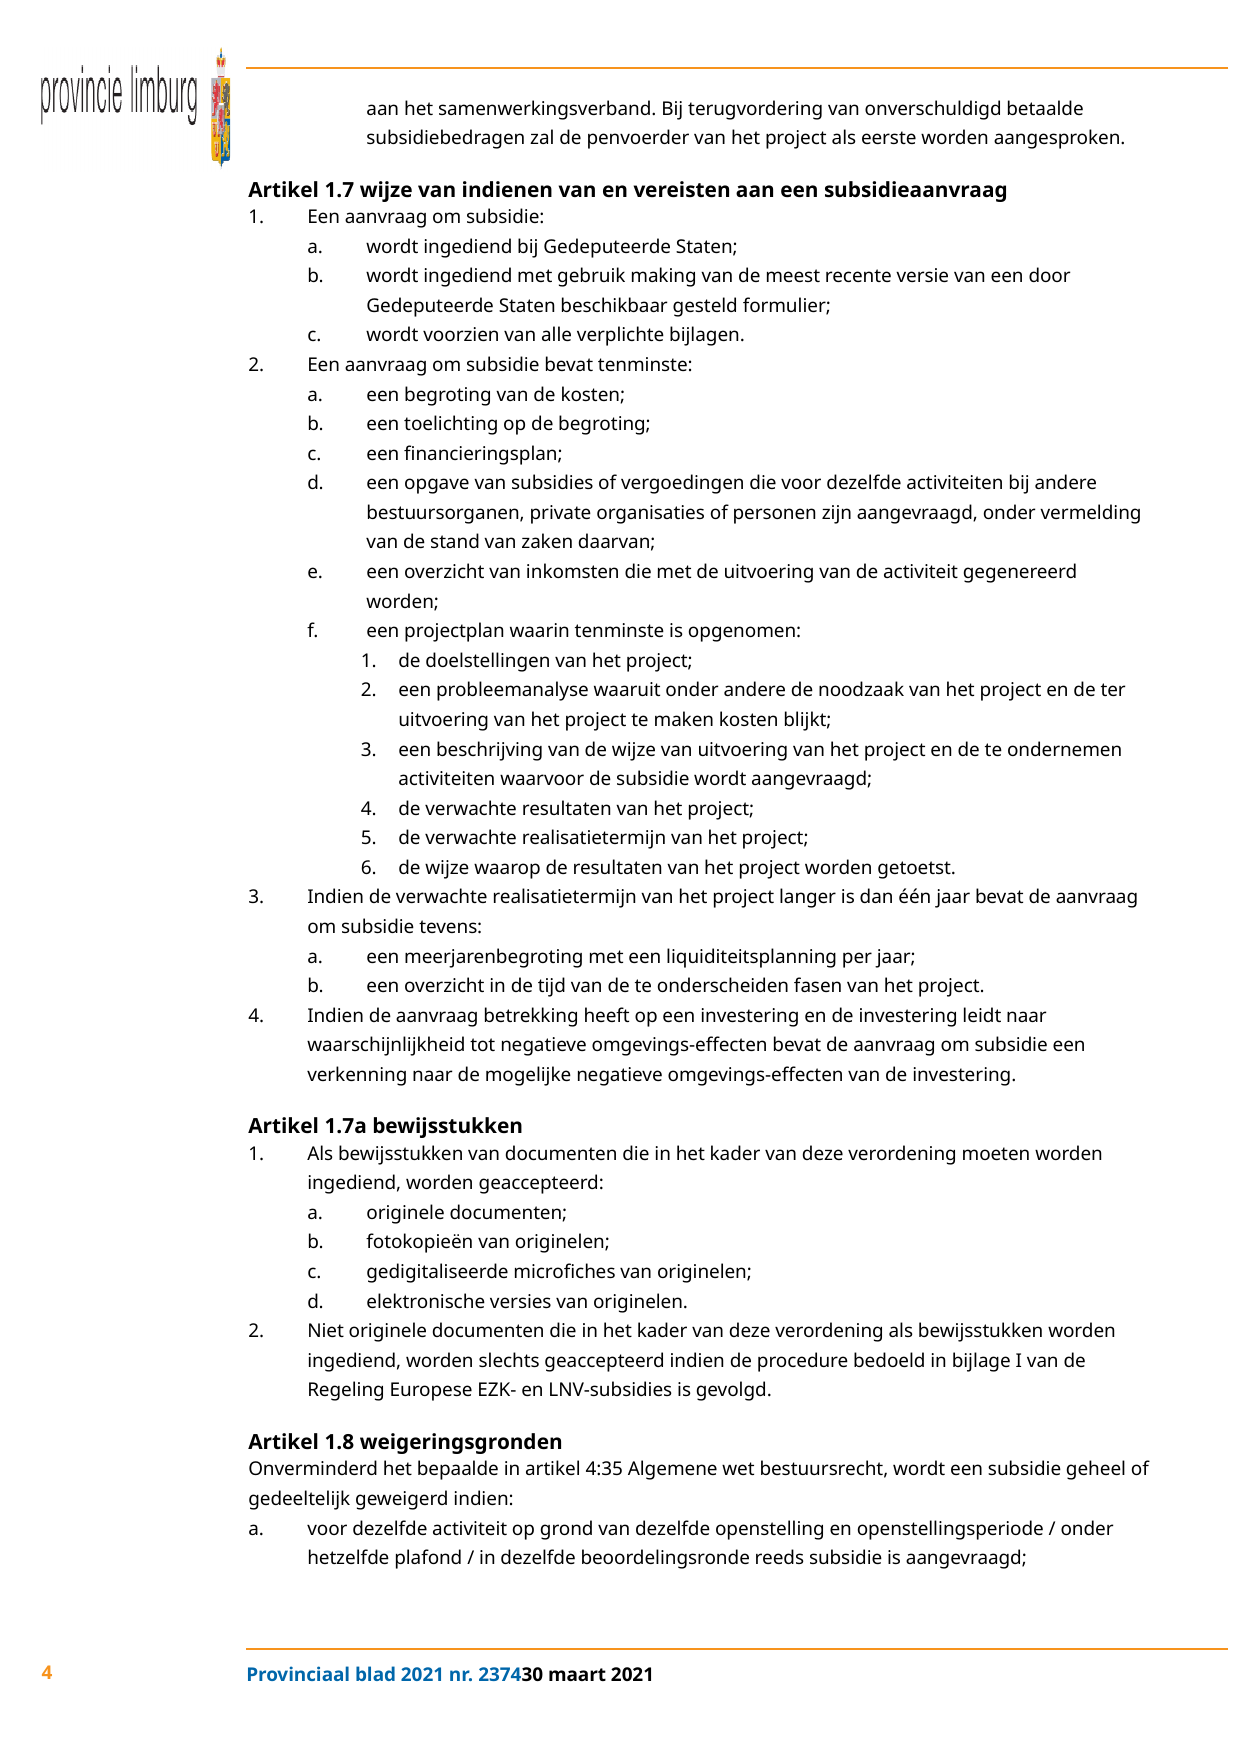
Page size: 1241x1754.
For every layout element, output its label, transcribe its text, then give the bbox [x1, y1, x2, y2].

list aan het samenwerkingsverband. Bij terugvordering van onverschuldigd betaalde subsidiebedragen zal de penvoerder van het project als eerste worden aangesproken. [307, 95, 1152, 150]
list een beschrijving van de wijze van uitvoering van het project en de te ondernemen activiteiten waarvoor de subsidie wordt aangevraagd; [361, 736, 1152, 791]
list een opgave van subsidies of vergoedingen die voor dezelfde activiteiten bij andere bestuursorganen, private organisaties of personen zijn aangevraagd, onder vermelding van de stand van zaken daarvan; [307, 469, 1152, 554]
text Onverminderd het bepaalde in artikel 4:35 Algemene wet bestuursrecht, wordt een subsidie geheel of gedeeltelijk geweigerd indien: [248, 1456, 1152, 1511]
list Als bewijsstukken van documenten die in het kader van deze verordening moeten worden ingediend, worden geaccepteerd: [248, 1140, 1152, 1195]
list Indien de aanvraag betrekking heeft op een investering en de investering leidt naar waarschijnlijkheid tot negatieve omgevings-effecten bevat de aanvraag om subsidie een verkenning naar de mogelijke negatieve omgevings-effecten van de investering. [248, 1002, 1152, 1087]
list Niet originele documenten die in het kader van deze verordening als bewijsstukken worden ingediend, worden slechts geaccepteerd indien de procedure bedoeld in bijlage I van de Regeling Europese EZK- en LNV-subsidies is gevolgd. [248, 1317, 1152, 1402]
list een meerjarenbegroting met een liquiditeitsplanning per jaar; [307, 943, 1152, 968]
list fotokopieën van originelen; [307, 1229, 1152, 1254]
text Artikel 1.8 weigeringsgronden [248, 1427, 1152, 1456]
list elektronische versies van originelen. [307, 1288, 1152, 1314]
list wordt voorzien van alle verplichte bijlagen. [307, 322, 1152, 347]
list een probleemanalyse waaruit onder andere de noodzaak van het project en de ter uitvoering van het project te maken kosten blijkt; [361, 677, 1152, 732]
list een begroting van de kosten; [307, 381, 1152, 406]
list de doelstellingen van het project; [361, 647, 1152, 673]
list wordt ingediend bij Gedeputeerde Staten; [307, 233, 1152, 258]
list de verwachte resultaten van het project; [361, 795, 1152, 821]
text Artikel 1.7a bewijsstukken [248, 1112, 1152, 1140]
list een projectplan waarin tenminste is opgenomen: [307, 617, 1152, 643]
list voor dezelfde activiteit op grond van dezelfde openstelling en openstellingsperiode / onder hetzelfde plafond / in dezelfde beoordelingsronde reeds subsidie is aangevraagd; [248, 1515, 1152, 1570]
list een toelichting op de begroting; [307, 410, 1152, 436]
list wordt ingediend met gebruik making van de meest recente versie van een door Gedeputeerde Staten beschikbaar gesteld formulier; [307, 262, 1152, 318]
list Een aanvraag om subsidie: [248, 203, 1152, 229]
list een overzicht in de tijd van de te onderscheiden fasen van het project. [307, 972, 1152, 998]
list een financieringsplan; [307, 440, 1152, 466]
picture [41, 47, 231, 172]
list Een aanvraag om subsidie bevat tenminste: [248, 351, 1152, 377]
list gedigitaliseerde microfiches van originelen; [307, 1258, 1152, 1284]
list de verwachte realisatietermijn van het project; [361, 824, 1152, 850]
list Indien de verwachte realisatietermijn van het project langer is dan één jaar bevat de aanvraag om subsidie tevens: [248, 884, 1152, 939]
list de wijze waarop de resultaten van het project worden getoetst. [361, 854, 1152, 880]
text Artikel 1.7 wijze van indienen van en vereisten aan een subsidieaanvraag [248, 175, 1152, 203]
list een overzicht van inkomsten die met de uitvoering van de activiteit gegenereerd worden; [307, 558, 1152, 613]
list originele documenten; [307, 1199, 1152, 1225]
